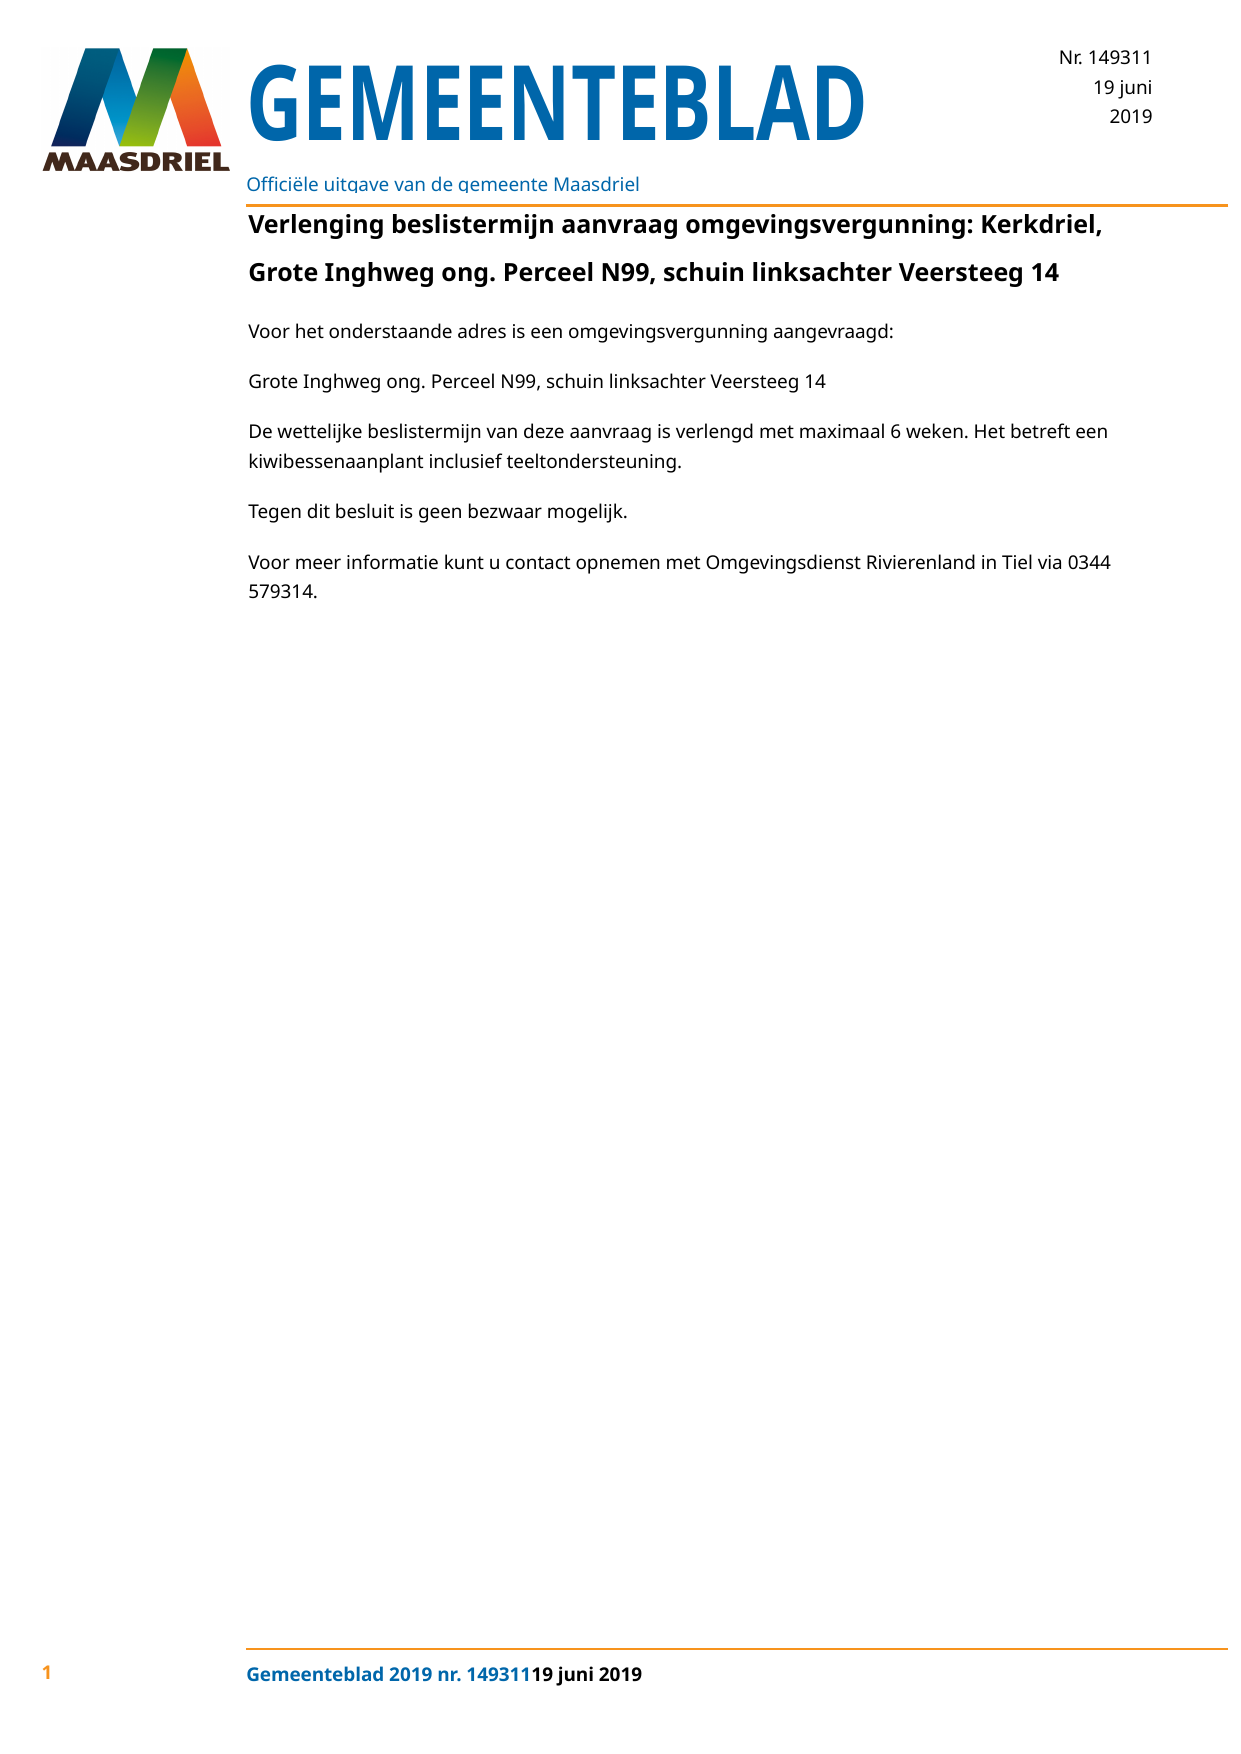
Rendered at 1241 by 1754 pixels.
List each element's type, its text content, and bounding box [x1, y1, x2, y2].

text Voor meer informatie kunt u contact opnemen met Omgevingsdienst Rivierenland in Tiel via 0344 579314. [248, 549, 1152, 604]
text Grote Inghweg ong. Perceel N99, schuin linksachter Veersteeg 14 [248, 368, 1152, 394]
text Voor het onderstaande adres is een omgevingsvergunning aangevraagd: [248, 318, 1152, 344]
text Verlenging beslistermijn aanvraag omgevingsvergunning: Kerkdriel, Grote Inghweg ong. Perceel N99, schuin linksachter Veersteeg 14 [248, 207, 1152, 288]
text De wettelijke beslistermijn van deze aanvraag is verlengd met maximaal 6 weken. Het betreft een kiwibessenaanplant inclusief teeltondersteuning. [248, 419, 1152, 474]
picture [41, 47, 231, 172]
text Tegen dit besluit is geen bezwaar mogelijk. [248, 499, 1152, 524]
